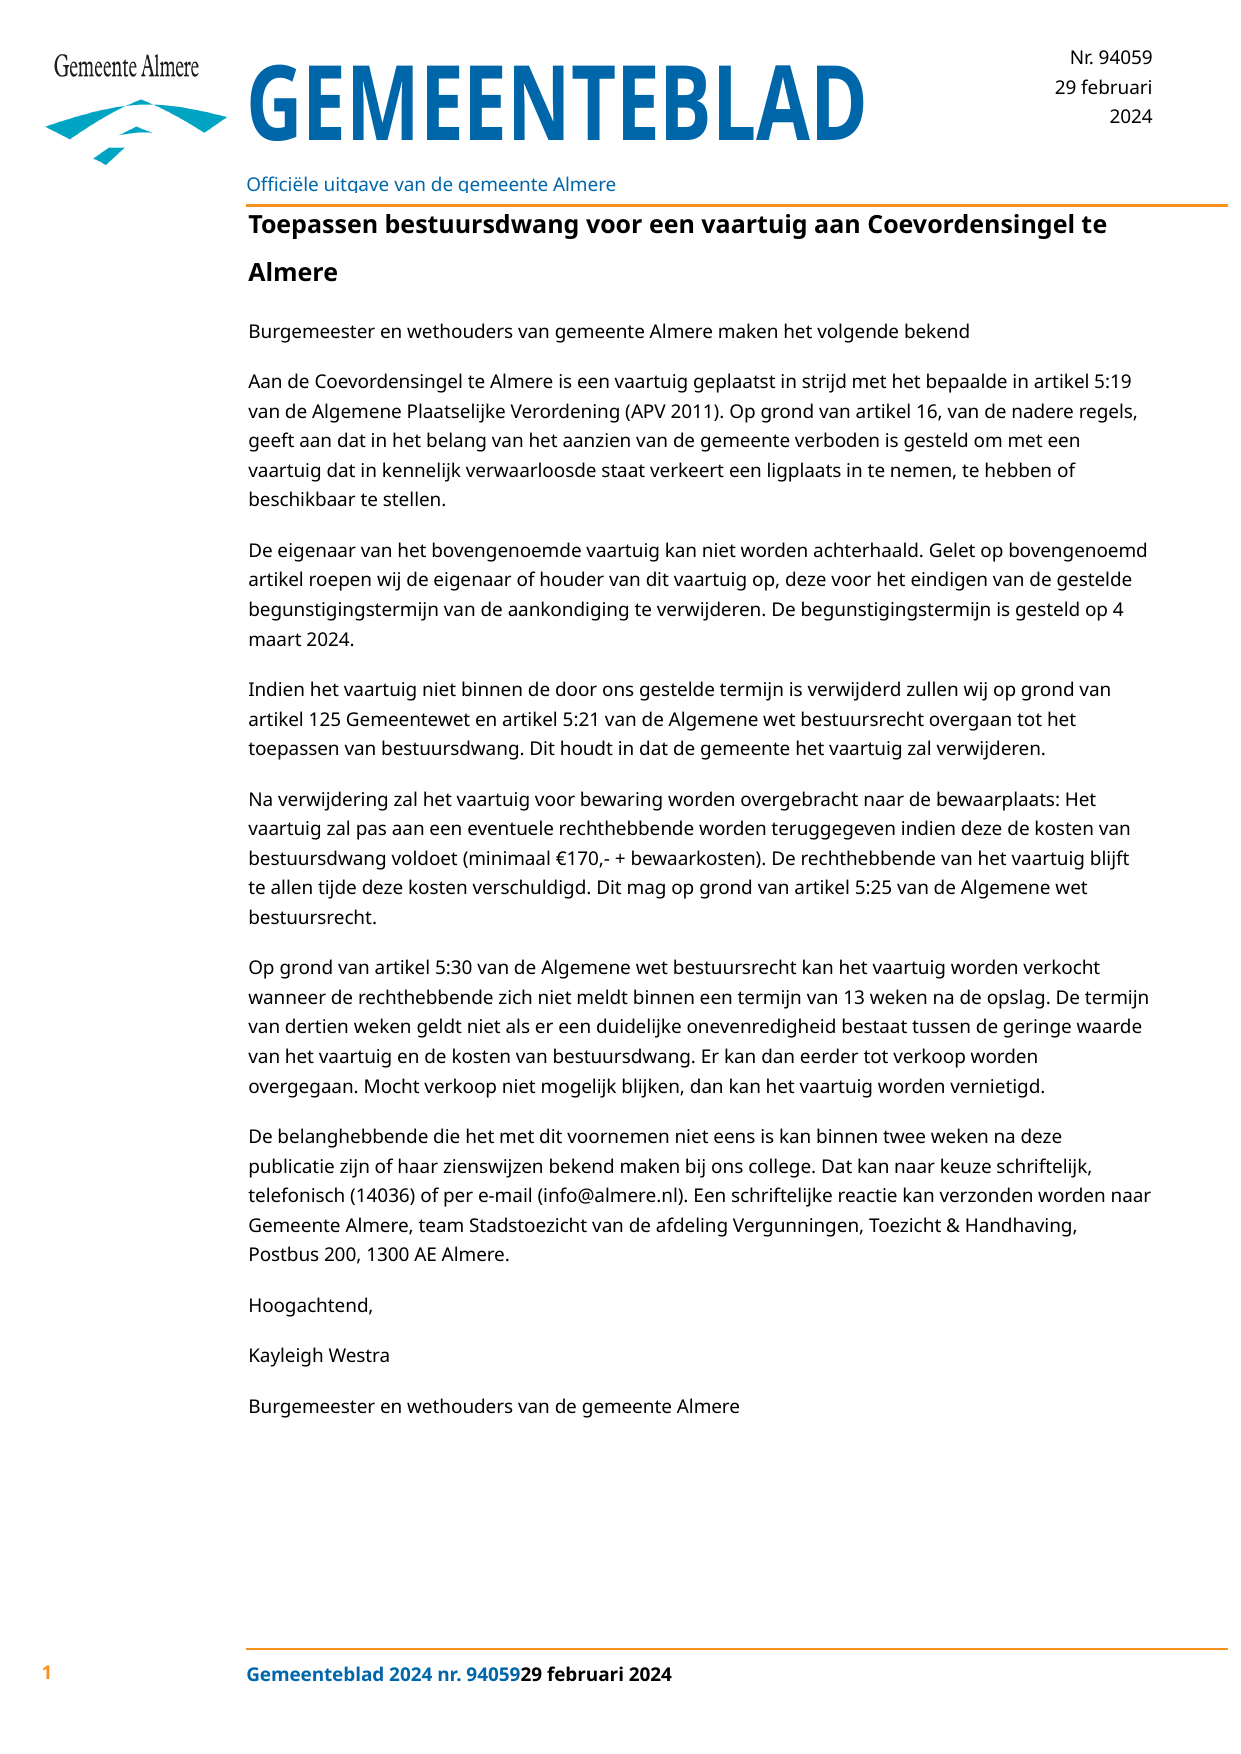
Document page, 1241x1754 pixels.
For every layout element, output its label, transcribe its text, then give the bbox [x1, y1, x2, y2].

text Hoogachtend, [248, 1292, 1152, 1318]
text Op grond van artikel 5:30 van de Algemene wet bestuursrecht kan het vaartuig worden verkocht wanneer de rechthebbende zich niet meldt binnen een termijn van 13 weken na de opslag. De termijn van dertien weken geldt niet als er een duidelijke onevenredigheid bestaat tussen de geringe waarde van het vaartuig en de kosten van bestuursdwang. Er kan dan eerder tot verkoop worden overgegaan. Mocht verkoop niet mogelijk blijken, dan kan het vaartuig worden vernietigd. [248, 954, 1152, 1099]
text Na verwijdering zal het vaartuig voor bewaring worden overgebracht naar de bewaarplaats: Het vaartuig zal pas aan een eventuele rechthebbende worden teruggegeven indien deze de kosten van bestuursdwang voldoet (minimaal €170,- + bewaarkosten). De rechthebbende van het vaartuig blijft te allen tijde deze kosten verschuldigd. Dit mag op grond van artikel 5:25 van de Algemene wet bestuursrecht. [248, 786, 1152, 930]
text Burgemeester en wethouders van de gemeente Almere [248, 1393, 1152, 1419]
picture [41, 47, 231, 172]
text De eigenaar van het bovengenoemde vaartuig kan niet worden achterhaald. Gelet op bovengenoemd artikel roepen wij de eigenaar of houder van dit vaartuig op, deze voor het eindigen van de gestelde begunstigingstermijn van de aankondiging te verwijderen. De begunstigingstermijn is gesteld op 4 maart 2024. [248, 537, 1152, 652]
text Toepassen bestuursdwang voor een vaartuig aan Coevordensingel te Almere [248, 207, 1152, 288]
text De belanghebbende die het met dit voornemen niet eens is kan binnen twee weken na deze publicatie zijn of haar zienswijzen bekend maken bij ons college. Dat kan naar keuze schriftelijk, telefonisch (14036) of per e-mail (info@almere.nl). Een schriftelijke reactie kan verzonden worden naar Gemeente Almere, team Stadstoezicht van de afdeling Vergunningen, Toezicht & Handhaving, Postbus 200, 1300 AE Almere. [248, 1123, 1152, 1267]
text Kayleigh Westra [248, 1342, 1152, 1368]
text Indien het vaartuig niet binnen de door ons gestelde termijn is verwijderd zullen wij op grond van artikel 125 Gemeentewet en artikel 5:21 van de Algemene wet bestuursrecht overgaan tot het toepassen van bestuursdwang. Dit houdt in dat de gemeente het vaartuig zal verwijderen. [248, 676, 1152, 761]
text Burgemeester en wethouders van gemeente Almere maken het volgende bekend [248, 318, 1152, 344]
text Aan de Coevordensingel te Almere is een vaartuig geplaatst in strijd met het bepaalde in artikel 5:19 van de Algemene Plaatselijke Verordening (APV 2011). Op grond van artikel 16, van de nadere regels, geeft aan dat in het belang van het aanzien van de gemeente verboden is gesteld om met een vaartuig dat in kennelijk verwaarloosde staat verkeert een ligplaats in te nemen, te hebben of beschikbaar te stellen. [248, 368, 1152, 512]
